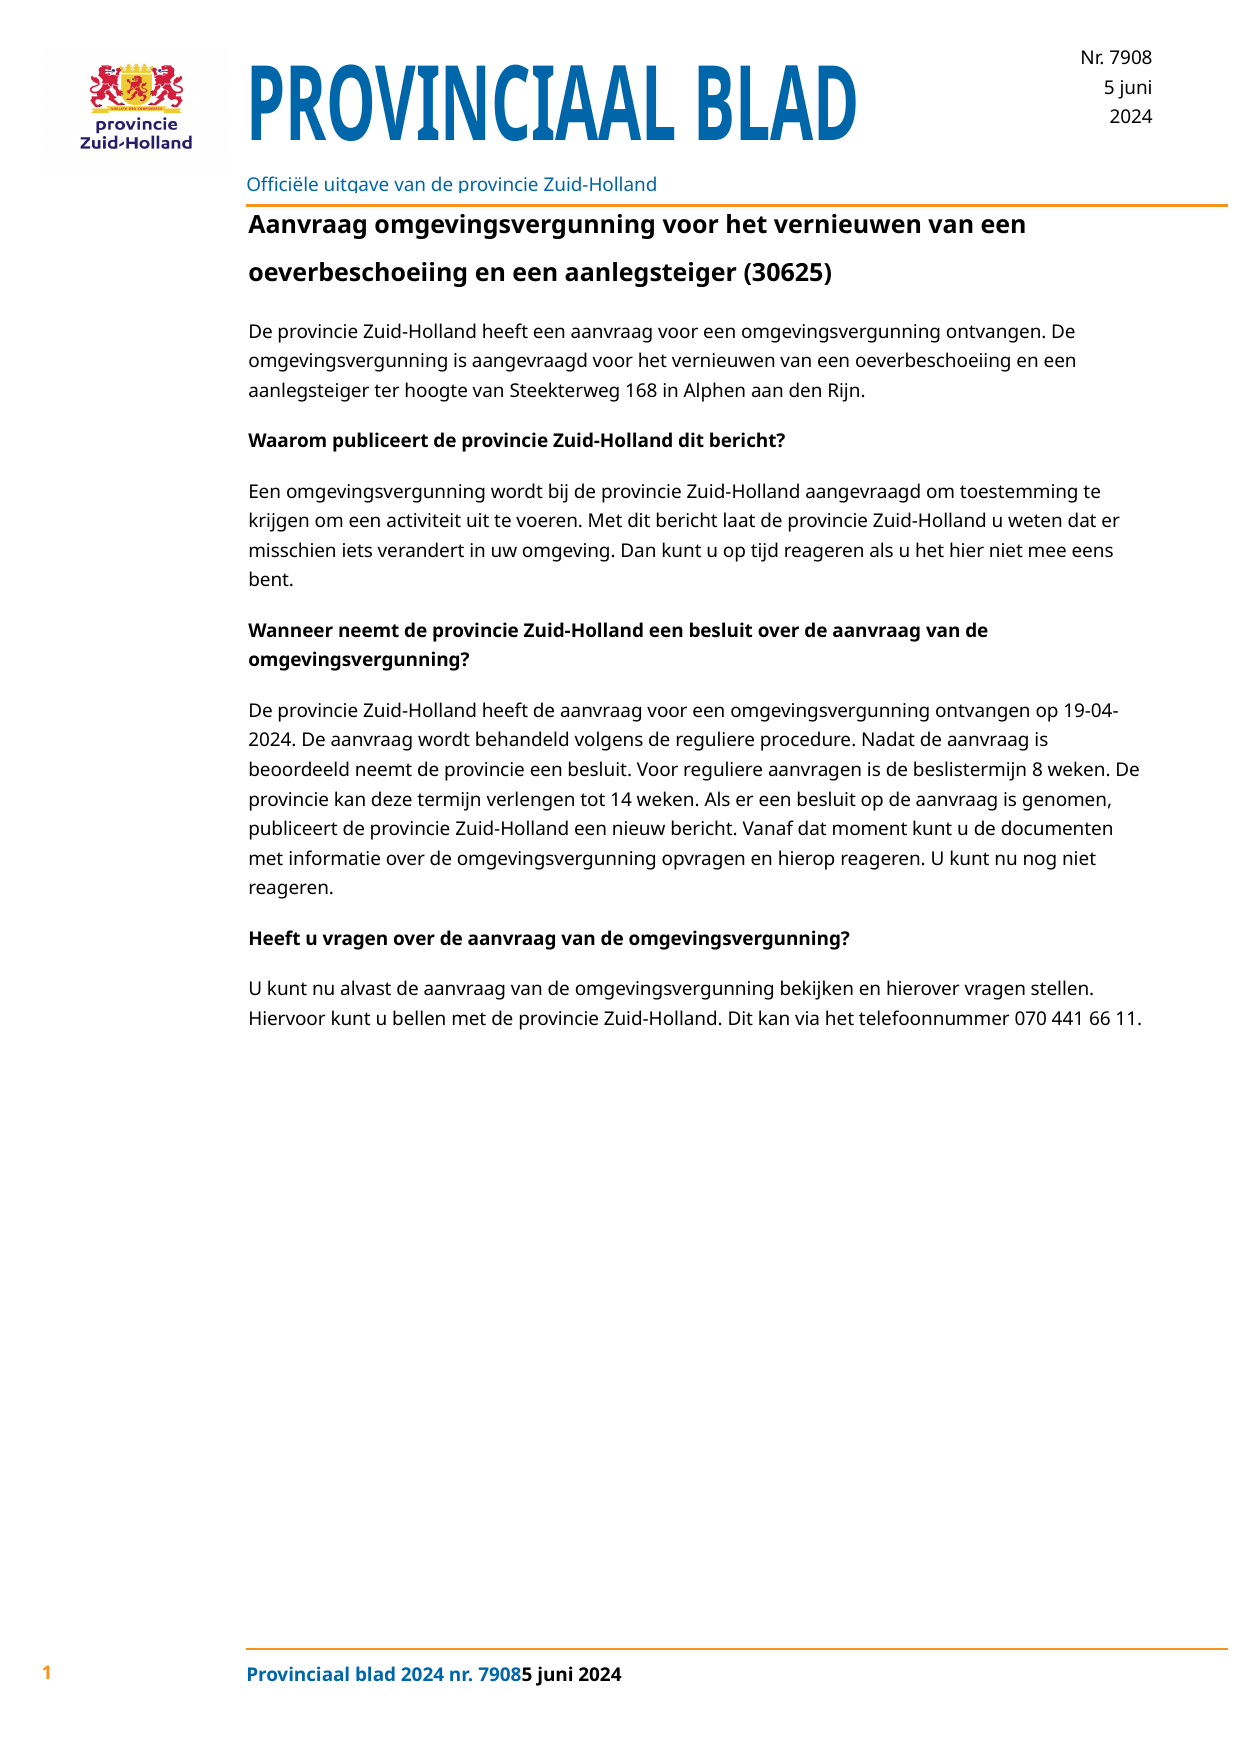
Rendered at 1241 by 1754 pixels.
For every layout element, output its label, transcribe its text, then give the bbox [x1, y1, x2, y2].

text Een omgevingsvergunning wordt bij de provincie Zuid-Holland aangevraagd om toestemming te krijgen om een activiteit uit te voeren. Met dit bericht laat de provincie Zuid-Holland u weten dat er misschien iets verandert in uw omgeving. Dan kunt u op tijd reageren als u het hier niet mee eens bent. [248, 478, 1152, 592]
text Aanvraag omgevingsvergunning voor het vernieuwen van een oeverbeschoeiing en een aanlegsteiger (30625) [248, 207, 1152, 288]
text De provincie Zuid-Holland heeft de aanvraag voor een omgevingsvergunning ontvangen op 19-04-2024. De aanvraag wordt behandeld volgens de reguliere procedure. Nadat de aanvraag is beoordeeld neemt de provincie een besluit. Voor reguliere aanvragen is de beslistermijn 8 weken. De provincie kan deze termijn verlengen tot 14 weken. Als er een besluit op de aanvraag is genomen, publiceert de provincie Zuid-Holland een nieuw bericht. Vanaf dat moment kunt u de documenten met informatie over de omgevingsvergunning opvragen en hierop reageren. U kunt nu nog niet reageren. [248, 697, 1152, 900]
text Wanneer neemt de provincie Zuid-Holland een besluit over de aanvraag van de omgevingsvergunning? [248, 617, 1152, 672]
text Heeft u vragen over de aanvraag van de omgevingsvergunning? [248, 925, 1152, 951]
text U kunt nu alvast de aanvraag van de omgevingsvergunning bekijken en hierover vragen stellen. Hiervoor kunt u bellen met de provincie Zuid-Holland. Dit kan via het telefoonnummer 070 441 66 11. [248, 975, 1152, 1031]
text De provincie Zuid-Holland heeft een aanvraag voor een omgevingsvergunning ontvangen. De omgevingsvergunning is aangevraagd voor het vernieuwen van een oeverbeschoeiing en een aanlegsteiger ter hoogte van Steekterweg 168 in Alphen aan den Rijn. [248, 318, 1152, 403]
text Waarom publiceert de provincie Zuid-Holland dit bericht? [248, 427, 1152, 453]
picture [41, 47, 231, 172]
